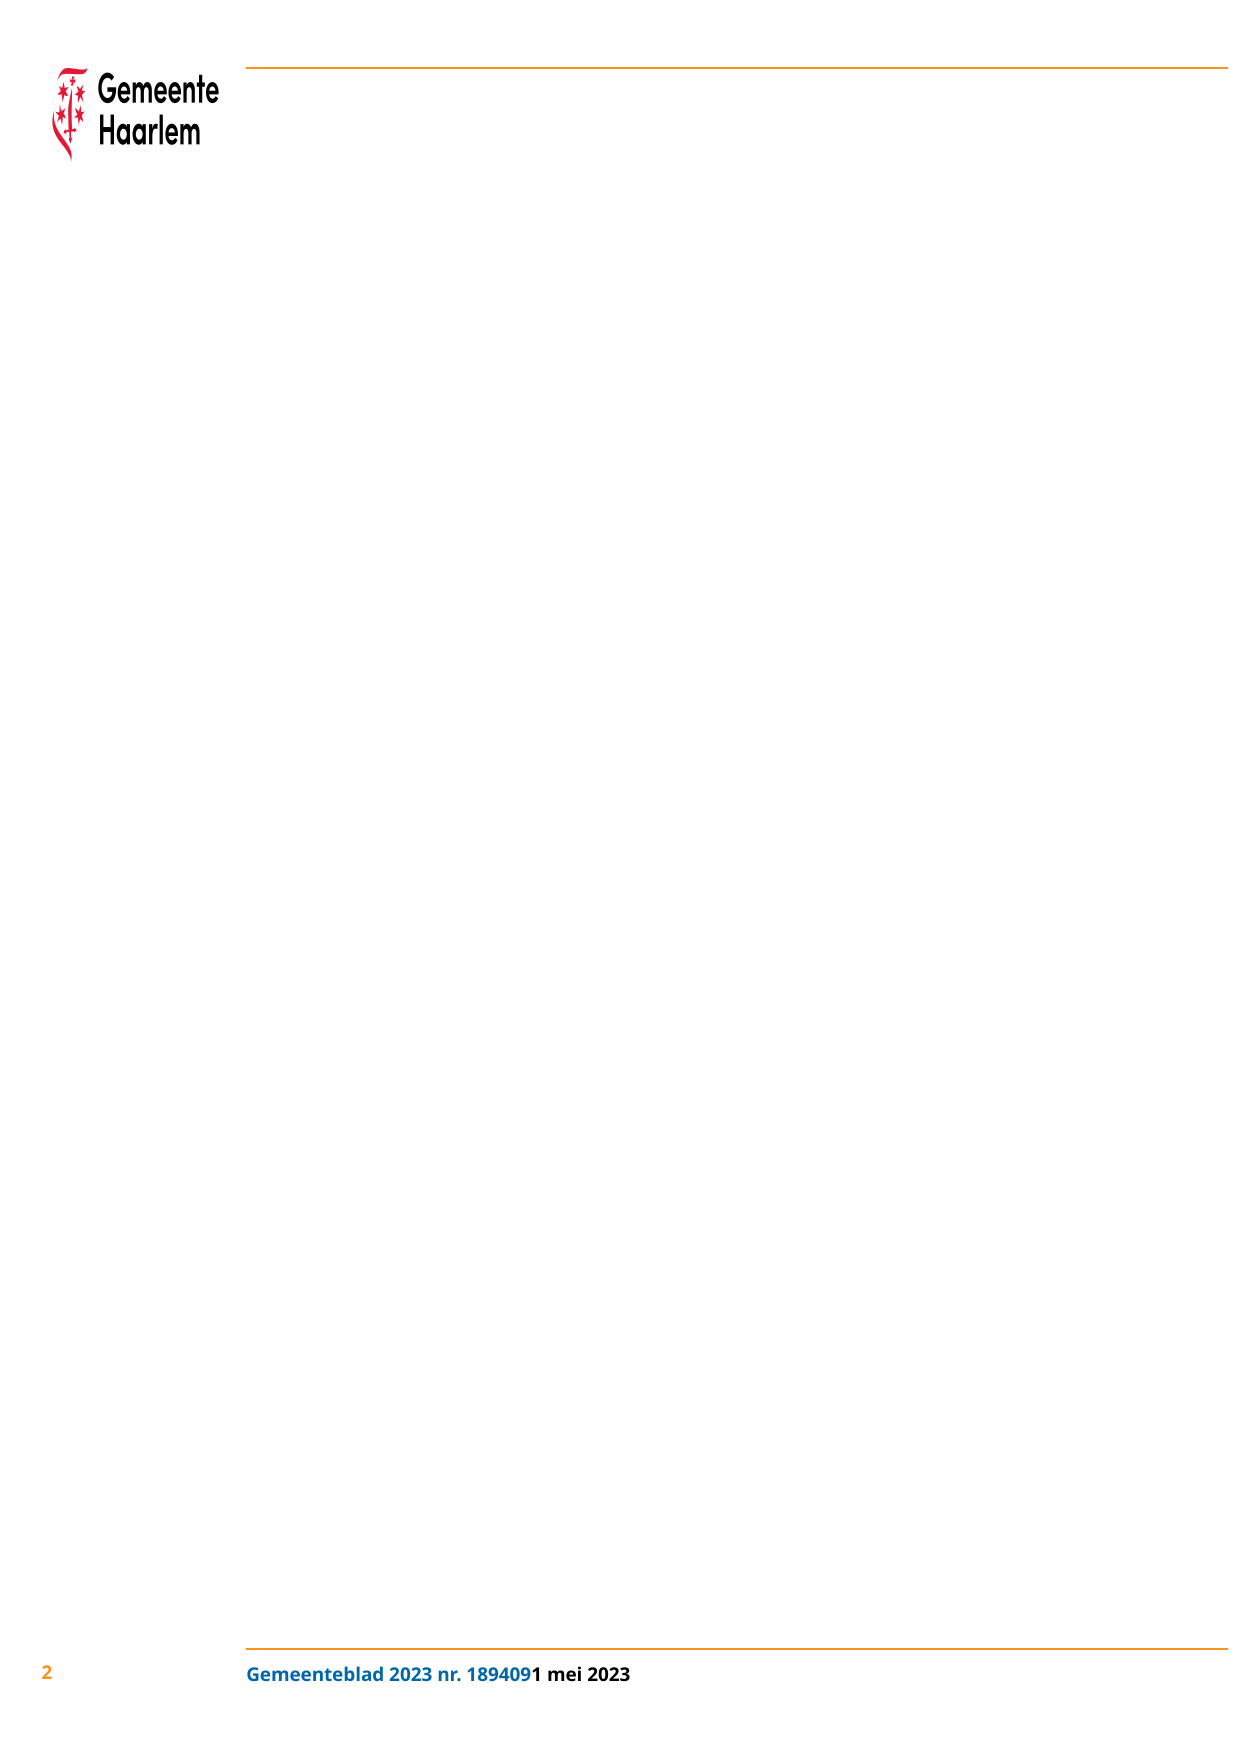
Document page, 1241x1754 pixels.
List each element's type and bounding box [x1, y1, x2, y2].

picture [41, 47, 231, 172]
